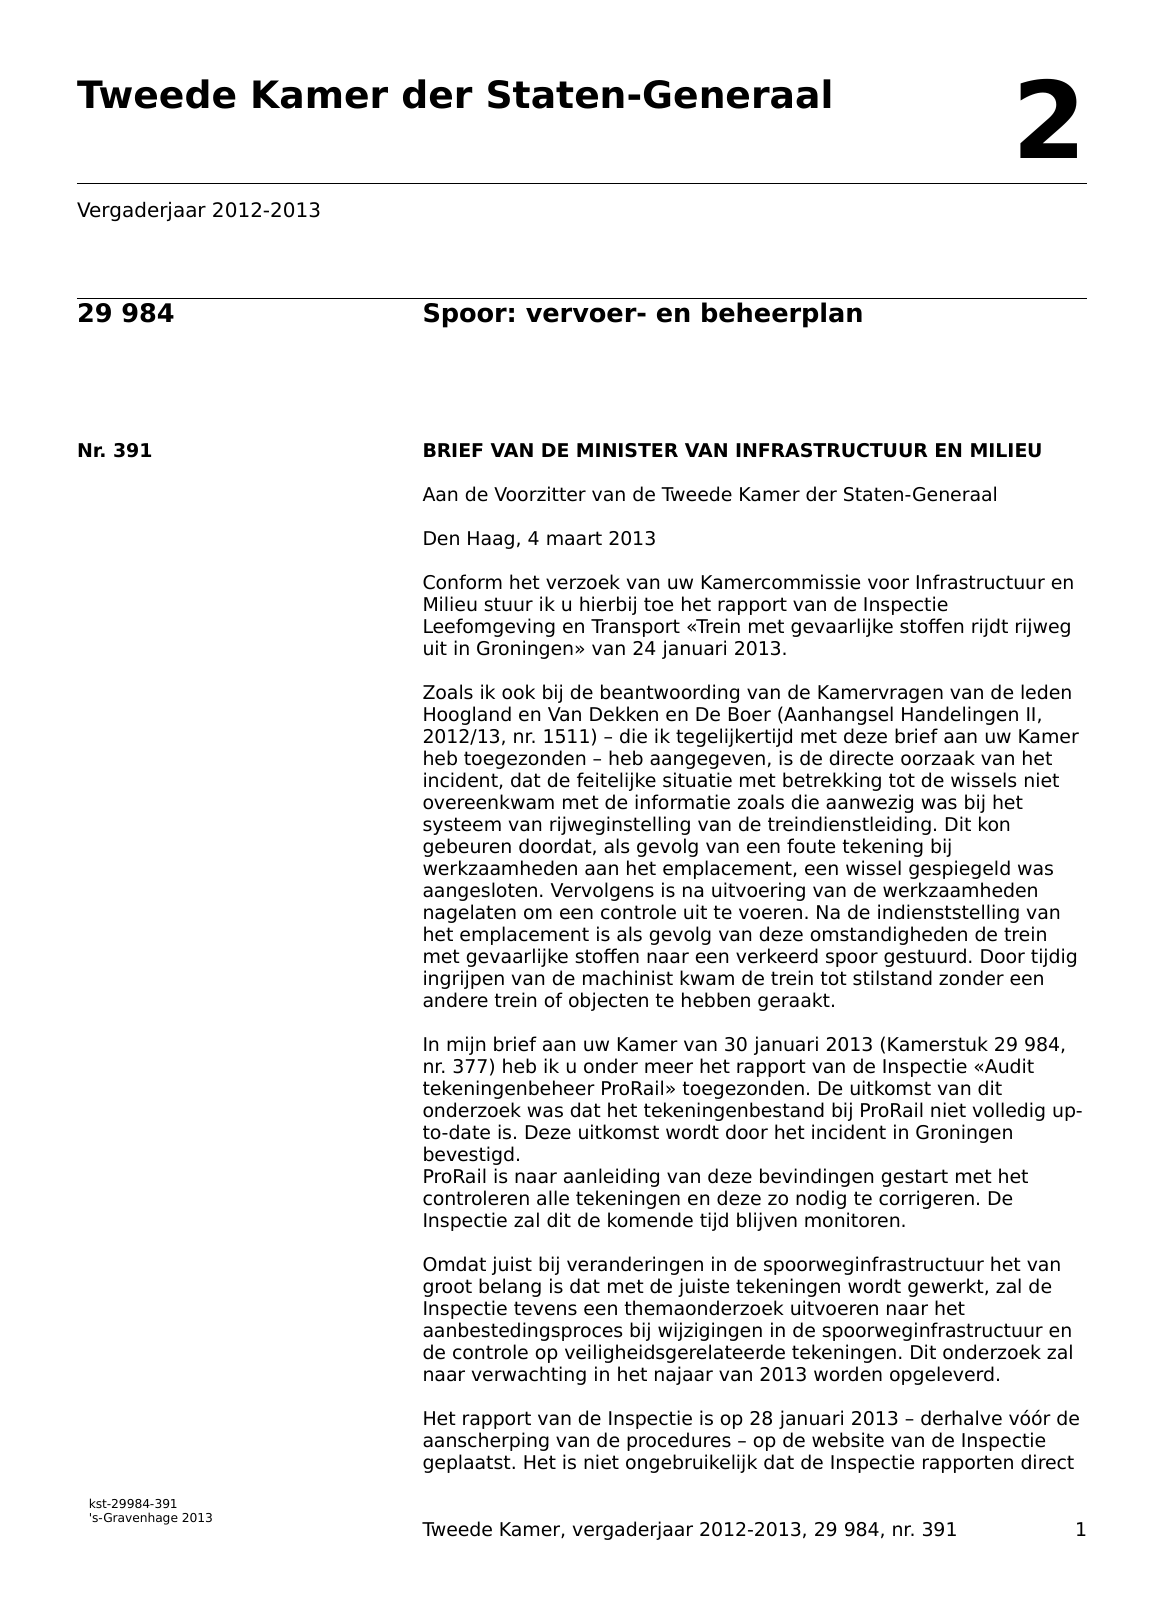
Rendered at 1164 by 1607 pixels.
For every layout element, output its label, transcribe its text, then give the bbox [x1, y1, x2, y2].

text Zoals ik ook bij de beantwoording van de Kamervragen van de leden Hoogland en Van Dekken en De Boer (Aanhangsel Handelingen II, 2012/13, nr. 1511) – die ik tegelijkertijd met deze brief aan uw Kamer heb toegezonden – heb aangegeven, is de directe oorzaak van het incident, dat de feitelijke situatie met betrekking tot de wissels niet overeenkwam met de informatie zoals die aanwezig was bij het systeem van rijweginstelling van de treindienstleiding. Dit kon gebeuren doordat, als gevolg van een foute tekening bij werkzaamheden aan het emplacement, een wissel gespiegeld was aangesloten. Vervolgens is na uitvoering van de werkzaamheden nagelaten om een controle uit te voeren. Na de indienststelling van het emplacement is als gevolg van deze omstandigheden de trein met gevaarlijke stoffen naar een verkeerd spoor gestuurd. Door tijdig ingrijpen van de machinist kwam de trein tot stilstand zonder een andere trein of objecten te hebben geraakt. [422, 682, 1087, 1012]
table_header Tweede Kamer der Staten-Generaal [77, 59, 886, 183]
text kst-29984-391 [88, 1497, 323, 1511]
text Het rapport van de Inspectie is op 28 januari 2013 – derhalve vóór de aanscherping van de procedures – op de website van de Inspectie geplaatst. Het is niet ongebruikelijk dat de Inspectie rapporten direct [422, 1408, 1087, 1474]
table_cell Vergaderjaar 2012-2013 [77, 184, 1087, 298]
text ProRail is naar aanleiding van deze bevindingen gestart met het controleren alle tekeningen en deze zo nodig te corrigeren. De Inspectie zal dit de komende tijd blijven monitoren. [422, 1166, 1087, 1232]
text Den Haag, 4 maart 2013 [422, 528, 1087, 550]
text Conform het verzoek van uw Kamercommissie voor Infrastructuur en Milieu stuur ik u hierbij toe het rapport van de Inspectie Leefomgeving en Transport «Trein met gevaarlijke stoffen rijdt rijweg uit in Groningen» van 24 januari 2013. [422, 572, 1087, 660]
text Aan de Voorzitter van de Tweede Kamer der Staten-Generaal [422, 484, 1087, 506]
text 's-Gravenhage 2013 [88, 1511, 323, 1525]
subtitle Nr. 391 BRIEF VAN DE MINISTER VAN INFRASTRUCTUUR EN MILIEU [77, 440, 1087, 462]
subtitle 29 984 Spoor: vervoer- en beheerplan [77, 299, 1087, 329]
text In mijn brief aan uw Kamer van 30 januari 2013 (Kamerstuk 29 984, nr. 377) heb ik u onder meer het rapport van de Inspectie «Audit tekeningenbeheer ProRail» toegezonden. De uitkomst van dit onderzoek was dat het tekeningenbestand bij ProRail niet volledig up-to-date is. Deze uitkomst wordt door het incident in Groningen bevestigd. [422, 1034, 1087, 1166]
table_header 2 [886, 59, 1087, 183]
text Omdat juist bij veranderingen in de spoorweginfrastructuur het van groot belang is dat met de juiste tekeningen wordt gewerkt, zal de Inspectie tevens een themaonderzoek uitvoeren naar het aanbestedingsproces bij wijzigingen in de spoorweginfrastructuur en de controle op veiligheidsgerelateerde tekeningen. Dit onderzoek zal naar verwachting in het najaar van 2013 worden opgeleverd. [422, 1254, 1087, 1386]
